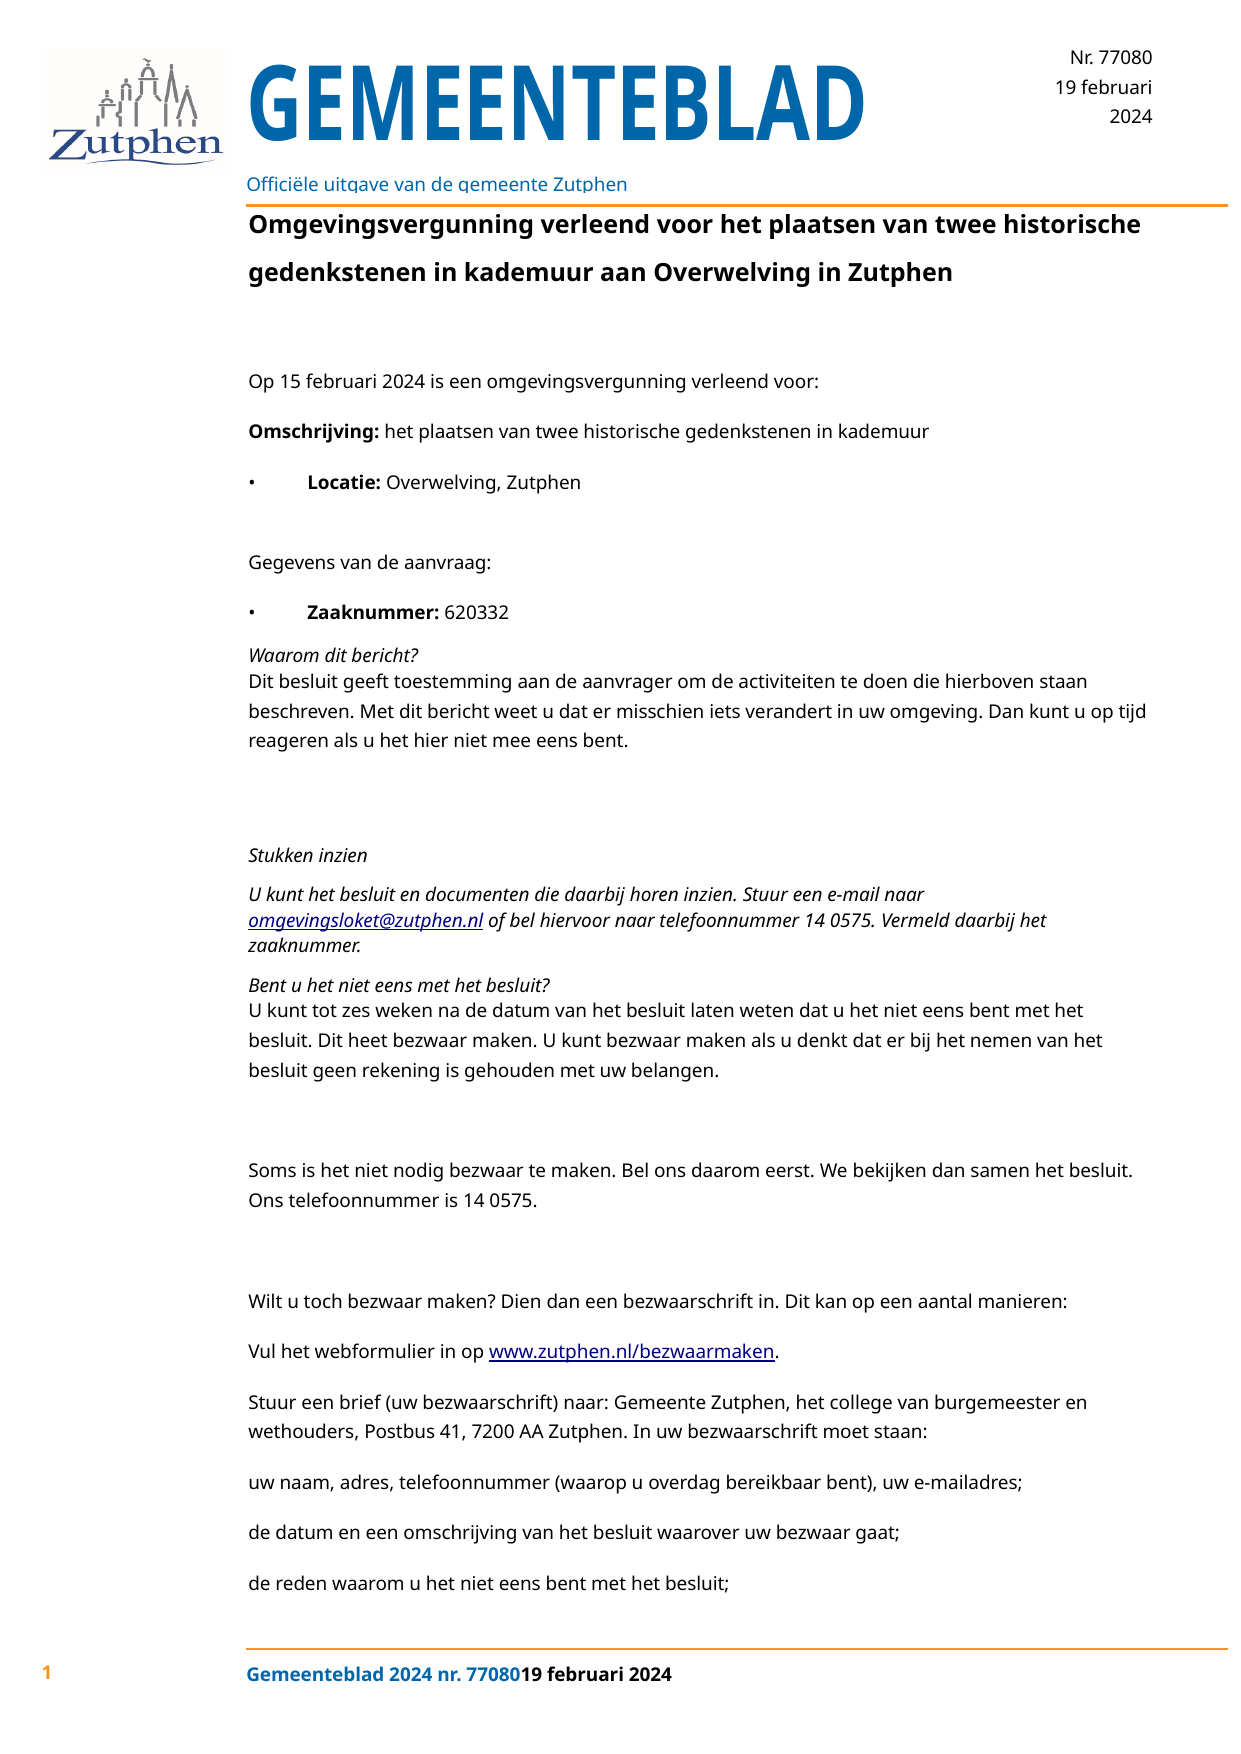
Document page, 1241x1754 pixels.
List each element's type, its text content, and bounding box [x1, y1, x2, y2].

text Op 15 februari 2024 is een omgevingsvergunning verleend voor: [248, 368, 1152, 394]
text Waarom dit bericht? [248, 643, 1152, 668]
text Wilt u toch bezwaar maken? Dien dan een bezwaarschrift in. Dit kan op een aantal manieren: [248, 1288, 1152, 1314]
text de reden waarom u het niet eens bent met het besluit; [248, 1570, 1152, 1596]
list Locatie: Overwelving, Zutphen [248, 469, 1152, 495]
text Bent u het niet eens met het besluit? [248, 972, 1152, 998]
text de datum en een omschrijving van het besluit waarover uw bezwaar gaat; [248, 1519, 1152, 1545]
list Zaaknummer: 620332 [248, 599, 1152, 625]
text Stuur een brief (uw bezwaarschrift) naar: Gemeente Zutphen, het college van burgemeester en wethouders, Postbus 41, 7200 AA Zutphen. In uw bezwaarschrift moet staan: [248, 1389, 1152, 1444]
text U kunt het besluit en documenten die daarbij horen inzien. Stuur een e-mail naar omgevingsloket@zutphen.nl of bel hiervoor naar telefoonnummer 14 0575. Vermeld daarbij het zaaknummer. [248, 881, 1152, 958]
text uw naam, adres, telefoonnummer (waarop u overdag bereikbaar bent), uw e-mailadres; [248, 1469, 1152, 1495]
text Dit besluit geeft toestemming aan de aanvrager om de activiteiten te doen die hierboven staan beschreven. Met dit bericht weet u dat er misschien iets verandert in uw omgeving. Dan kunt u op tijd reageren als u het hier niet mee eens bent. [248, 668, 1152, 753]
text Stukken inzien [248, 842, 1152, 868]
text Soms is het niet nodig bezwaar te maken. Bel ons daarom eerst. We bekijken dan samen het besluit. Ons telefoonnummer is 14 0575. [248, 1158, 1152, 1213]
text Omschrijving: het plaatsen van twee historische gedenkstenen in kademuur [248, 419, 1152, 444]
text Vul het webformulier in op www.zutphen.nl/bezwaarmaken. [248, 1338, 1152, 1364]
text U kunt tot zes weken na de datum van het besluit laten weten dat u het niet eens bent met het besluit. Dit heet bezwaar maken. U kunt bezwaar maken als u denkt dat er bij het nemen van het besluit geen rekening is gehouden met uw belangen. [248, 998, 1152, 1083]
text Gegevens van de aanvraag: [248, 549, 1152, 575]
picture [41, 47, 231, 172]
text Omgevingsvergunning verleend voor het plaatsen van twee historische gedenkstenen in kademuur aan Overwelving in Zutphen [248, 207, 1152, 288]
